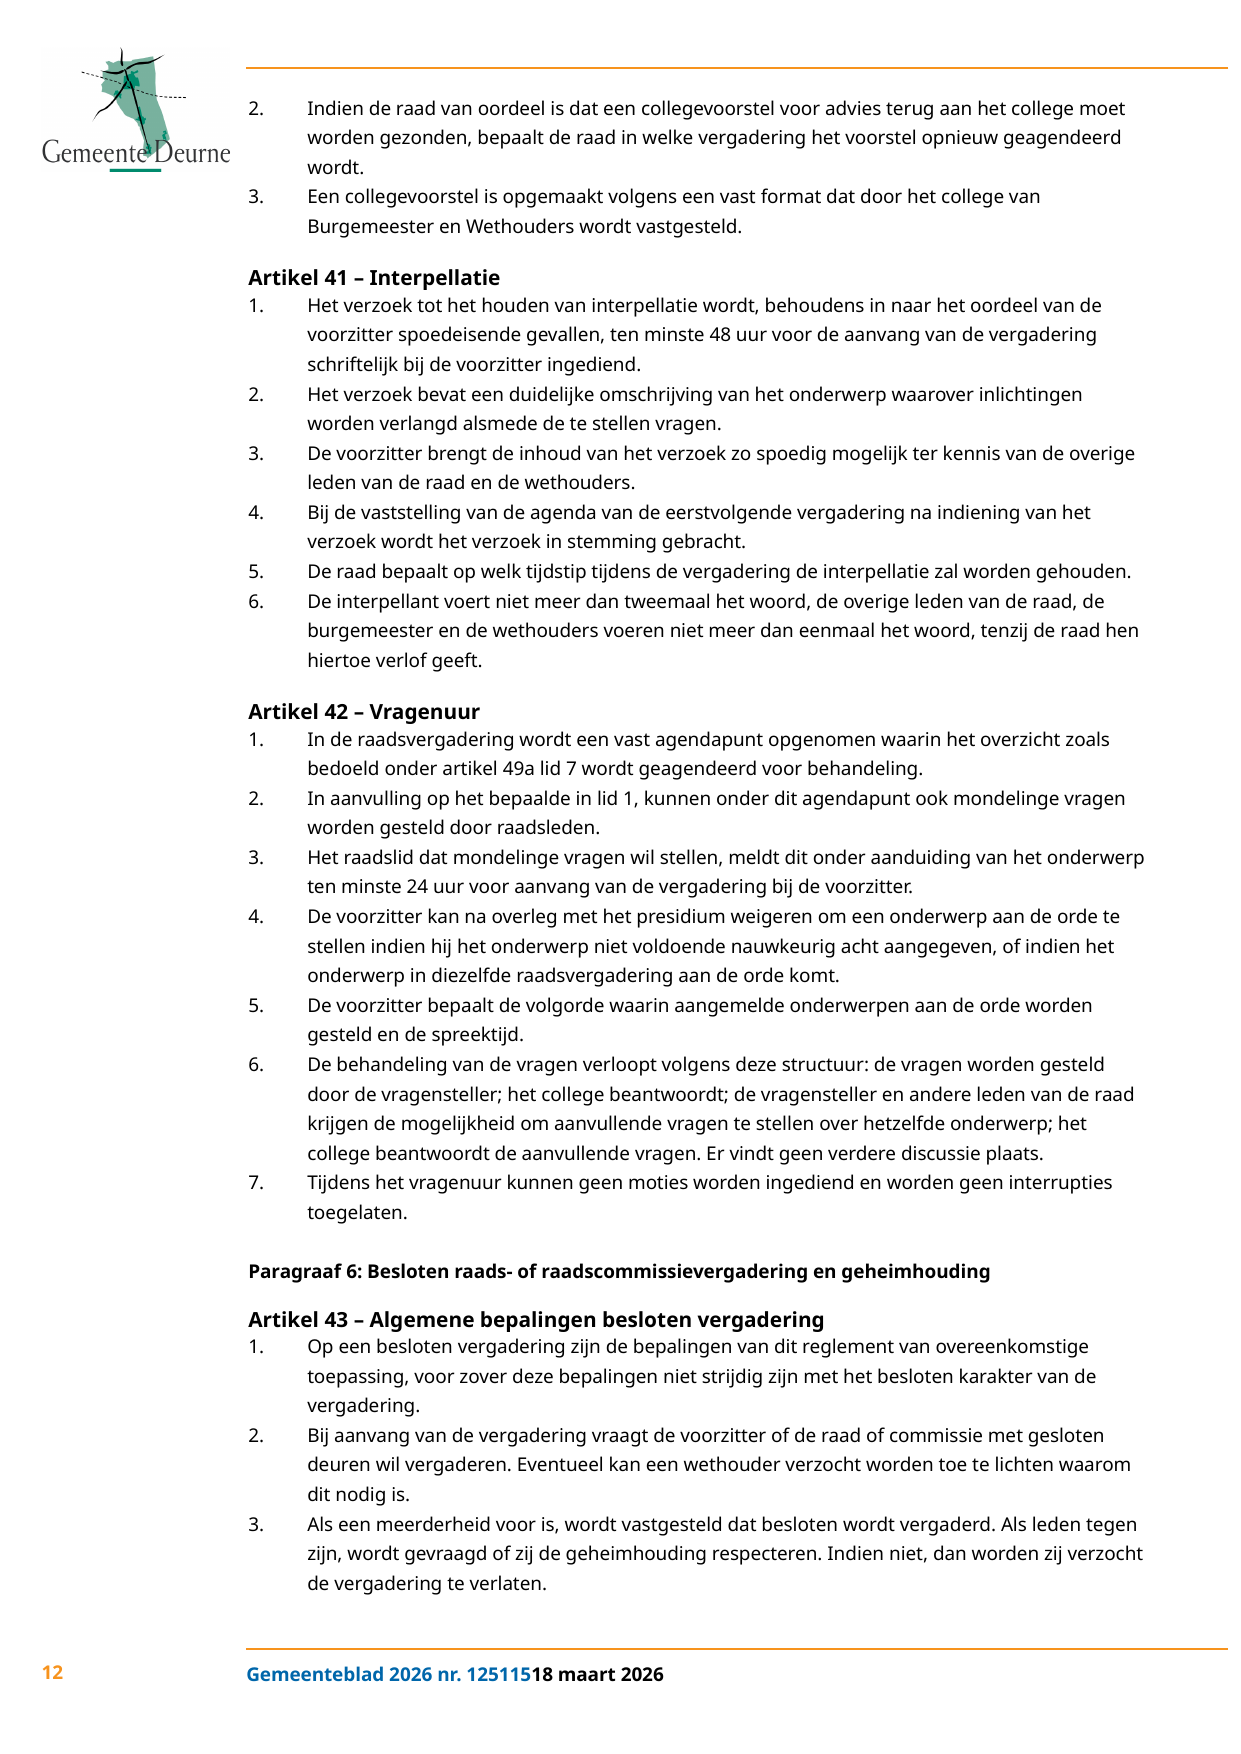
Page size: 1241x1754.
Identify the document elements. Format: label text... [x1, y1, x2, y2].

list Een collegevoorstel is opgemaakt volgens een vast format dat door het college van Burgemeester en Wethouders wordt vastgesteld. [248, 183, 1152, 239]
list De behandeling van de vragen verloopt volgens deze structuur: de vragen worden gesteld door de vragensteller; het college beantwoordt; de vragensteller en andere leden van de raad krijgen de mogelijkheid om aanvullende vragen te stellen over hetzelfde onderwerp; het college beantwoordt de aanvullende vragen. Er vindt geen verdere discussie plaats. [248, 1051, 1152, 1166]
list De raad bepaalt op welk tijdstip tijdens de vergadering de interpellatie zal worden gehouden. [248, 558, 1152, 584]
list Het raadslid dat mondelinge vragen wil stellen, meldt dit onder aanduiding van het onderwerp ten minste 24 uur voor aanvang van de vergadering bij de voorzitter. [248, 844, 1152, 899]
list De interpellant voert niet meer dan tweemaal het woord, de overige leden van de raad, de burgemeester en de wethouders voeren niet meer dan eenmaal het woord, tenzij de raad hen hiertoe verlof geeft. [248, 588, 1152, 673]
list Tijdens het vragenuur kunnen geen moties worden ingediend en worden geen interrupties toegelaten. [248, 1169, 1152, 1225]
list De voorzitter bepaalt de volgorde waarin aangemelde onderwerpen aan de orde worden gesteld en de spreektijd. [248, 992, 1152, 1047]
list In de raadsvergadering wordt een vast agendapunt opgenomen waarin het overzicht zoals bedoeld onder artikel 49a lid 7 wordt geagendeerd voor behandeling. [248, 726, 1152, 781]
list De voorzitter brengt de inhoud van het verzoek zo spoedig mogelijk ter kennis van de overige leden van de raad en de wethouders. [248, 440, 1152, 495]
list Bij de vaststelling van de agenda van de eerstvolgende vergadering na indiening van het verzoek wordt het verzoek in stemming gebracht. [248, 499, 1152, 554]
list Het verzoek bevat een duidelijke omschrijving van het onderwerp waarover inlichtingen worden verlangd alsmede de te stellen vragen. [248, 381, 1152, 436]
text Artikel 42 – Vragenuur [248, 697, 1152, 726]
text Artikel 43 – Algemene bepalingen besloten vergadering [248, 1305, 1152, 1333]
text Paragraaf 6: Besloten raads- of raadscommissievergadering en geheimhouding [248, 1258, 1152, 1284]
list Als een meerderheid voor is, wordt vastgesteld dat besloten wordt vergaderd. Als leden tegen zijn, wordt gevraagd of zij de geheimhouding respecteren. Indien niet, dan worden zij verzocht de vergadering te verlaten. [248, 1511, 1152, 1596]
list Op een besloten vergadering zijn de bepalingen van dit reglement van overeenkomstige toepassing, voor zover deze bepalingen niet strijdig zijn met het besloten karakter van de vergadering. [248, 1333, 1152, 1418]
list Indien de raad van oordeel is dat een collegevoorstel voor advies terug aan het college moet worden gezonden, bepaalt de raad in welke vergadering het voorstel opnieuw geagendeerd wordt. [248, 95, 1152, 180]
list Het verzoek tot het houden van interpellatie wordt, behoudens in naar het oordeel van de voorzitter spoedeisende gevallen, ten minste 48 uur voor de aanvang van de vergadering schriftelijk bij de voorzitter ingediend. [248, 292, 1152, 377]
list In aanvulling op het bepaalde in lid 1, kunnen onder dit agendapunt ook mondelinge vragen worden gesteld door raadsleden. [248, 785, 1152, 840]
list Bij aanvang van de vergadering vraagt de voorzitter of de raad of commissie met gesloten deuren wil vergaderen. Eventueel kan een wethouder verzocht worden toe te lichten waarom dit nodig is. [248, 1422, 1152, 1507]
text Artikel 41 – Interpellatie [248, 263, 1152, 292]
list De voorzitter kan na overleg met het presidium weigeren om een onderwerp aan de orde te stellen indien hij het onderwerp niet voldoende nauwkeurig acht aangegeven, of indien het onderwerp in diezelfde raadsvergadering aan de orde komt. [248, 903, 1152, 988]
picture [41, 47, 231, 172]
